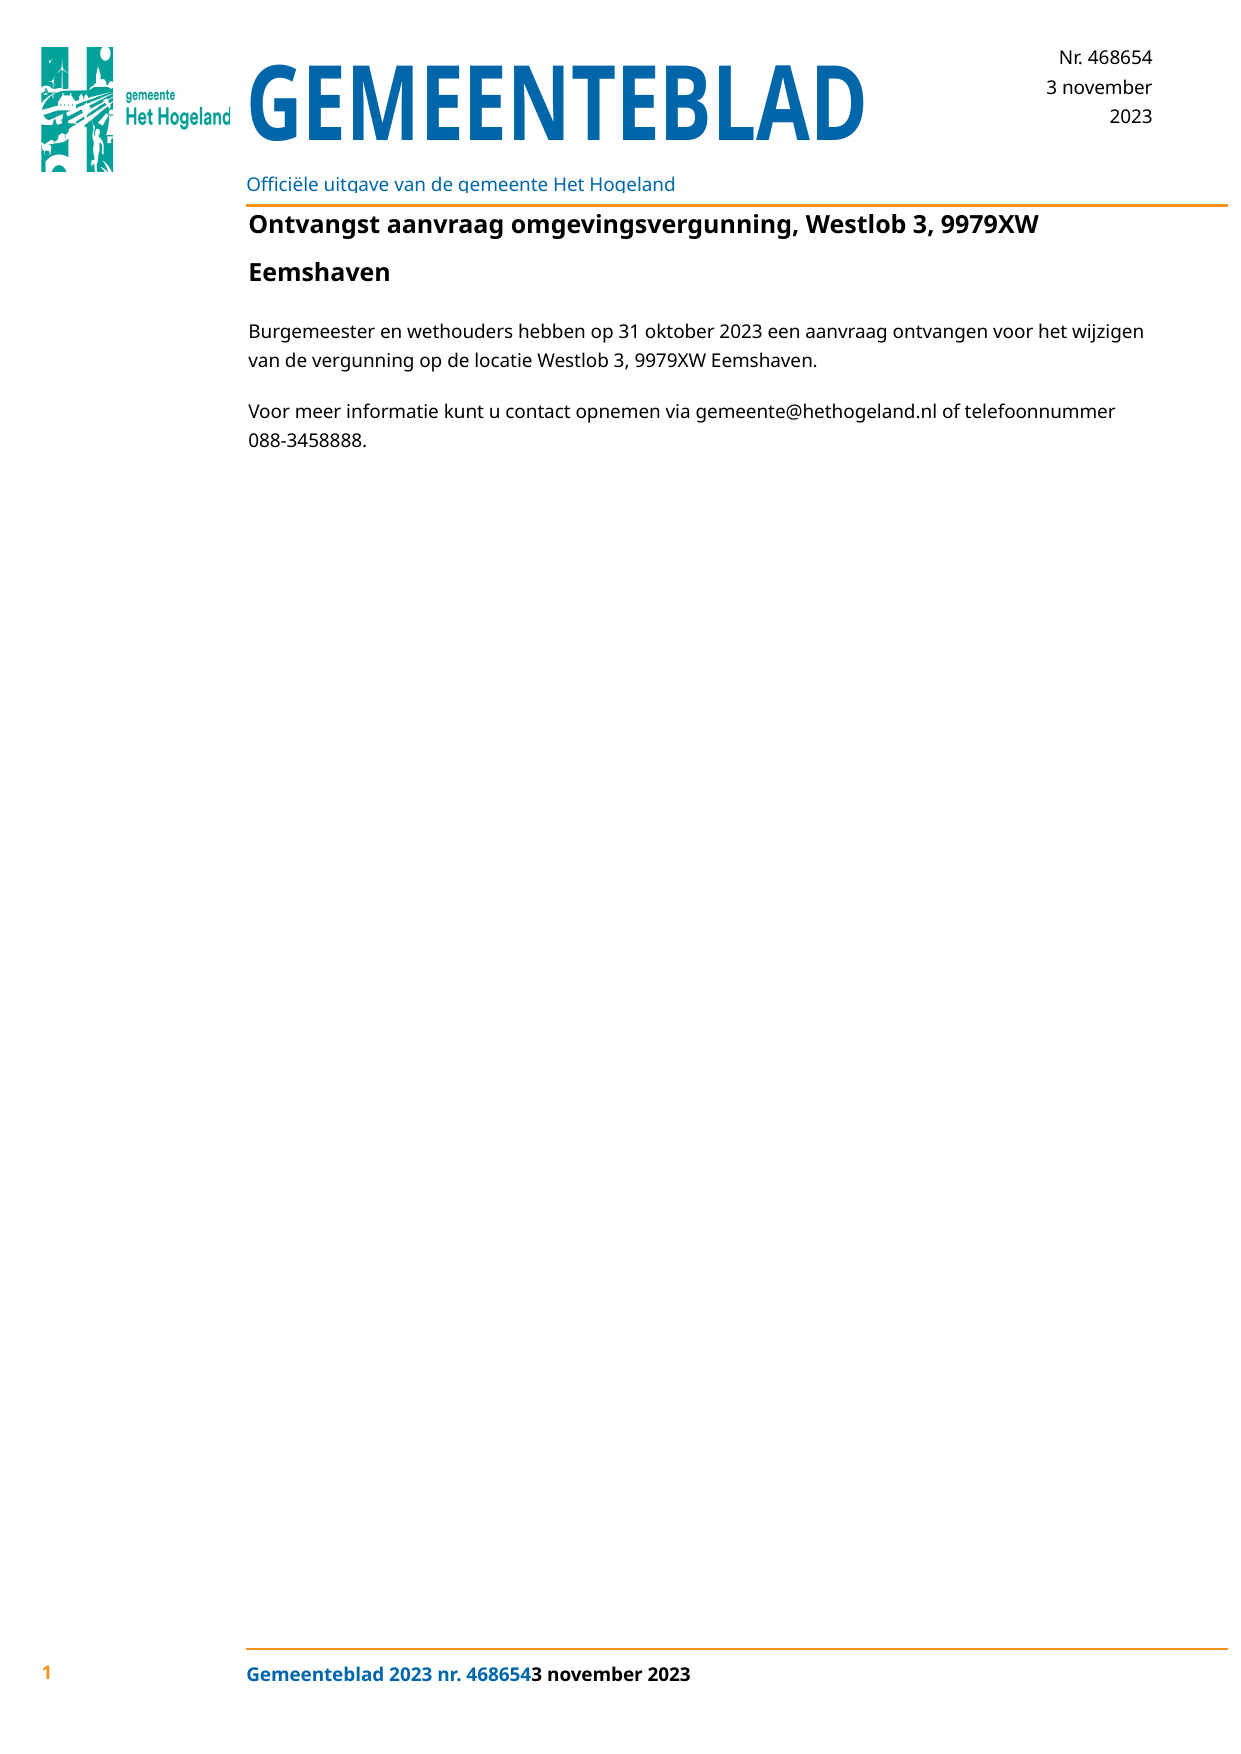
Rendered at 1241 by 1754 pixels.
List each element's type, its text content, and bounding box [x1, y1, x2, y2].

text Voor meer informatie kunt u contact opnemen via gemeente@hethogeland.nl of telefoonnummer 088-3458888. [248, 398, 1152, 453]
picture [41, 47, 231, 172]
text Burgemeester en wethouders hebben op 31 oktober 2023 een aanvraag ontvangen voor het wijzigen van de vergunning op de locatie Westlob 3, 9979XW Eemshaven. [248, 318, 1152, 373]
text Ontvangst aanvraag omgevingsvergunning, Westlob 3, 9979XW Eemshaven [248, 207, 1152, 288]
